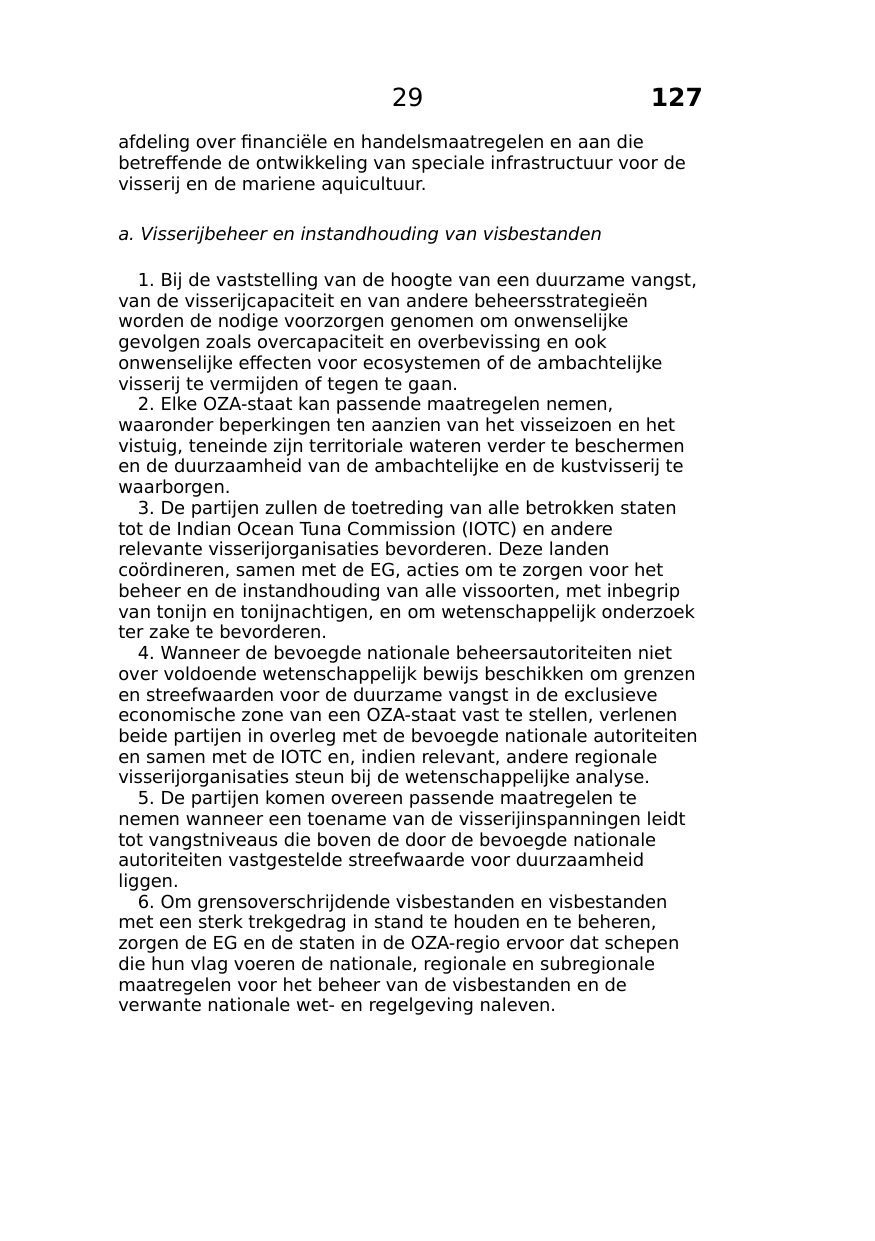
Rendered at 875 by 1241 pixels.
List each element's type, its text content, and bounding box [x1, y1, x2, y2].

text 5. De partijen komen overeen passende maatregelen te nemen wanneer een toename van de visserijinspanningen leidt tot vangstniveaus die boven de door de bevoegde nationale autoriteiten vastgestelde streefwaarde voor duurzaamheid liggen. [118, 788, 703, 892]
text afdeling over financiële en handelsmaatregelen en aan die betreffende de ontwikkeling van speciale infrastructuur voor de visserij en de mariene aquicultuur. [118, 132, 703, 194]
text 2. Elke OZA-staat kan passende maatregelen nemen, waaronder beperkingen ten aanzien van het visseizoen en het vistuig, teneinde zijn territoriale wateren verder te beschermen en de duurzaamheid van de ambachtelijke en de kustvisserij te waarborgen. [118, 394, 703, 498]
text 4. Wanneer de bevoegde nationale beheersautoriteiten niet over voldoende wetenschappelijk bewijs beschikken om grenzen en streefwaarden voor de duurzame vangst in de exclusieve economische zone van een OZA-staat vast te stellen, verlenen beide partijen in overleg met de bevoegde nationale autoriteiten en samen met de IOTC en, indien relevant, andere regionale visserijorganisaties steun bij de wetenschappelijke analyse. [118, 643, 703, 788]
subtitle a. Visserijbeheer en instandhouding van visbestanden [118, 224, 703, 245]
text 6. Om grensoverschrijdende visbestanden en visbestanden met een sterk trekgedrag in stand te houden en te beheren, zorgen de EG en de staten in de OZA-regio ervoor dat schepen die hun vlag voeren de nationale, regionale en subregionale maatregelen voor het beheer van de visbestanden en de verwante nationale wet- en regelgeving naleven. [118, 892, 703, 1016]
text 3. De partijen zullen de toetreding van alle betrokken staten tot de Indian Ocean Tuna Commission (IOTC) en andere relevante visserijorganisaties bevorderen. Deze landen coördineren, samen met de EG, acties om te zorgen voor het beheer en de instandhouding van alle vissoorten, met inbegrip van tonijn en tonijnachtigen, en om wetenschappelijk onderzoek ter zake te bevorderen. [118, 498, 703, 643]
text 1. Bij de vaststelling van de hoogte van een duurzame vangst, van de visserijcapaciteit en van andere beheersstrategieën worden de nodige voorzorgen genomen om onwenselijke gevolgen zoals overcapaciteit en overbevissing en ook onwenselijke effecten voor ecosystemen of de ambachtelijke visserij te vermijden of tegen te gaan. [118, 270, 703, 394]
